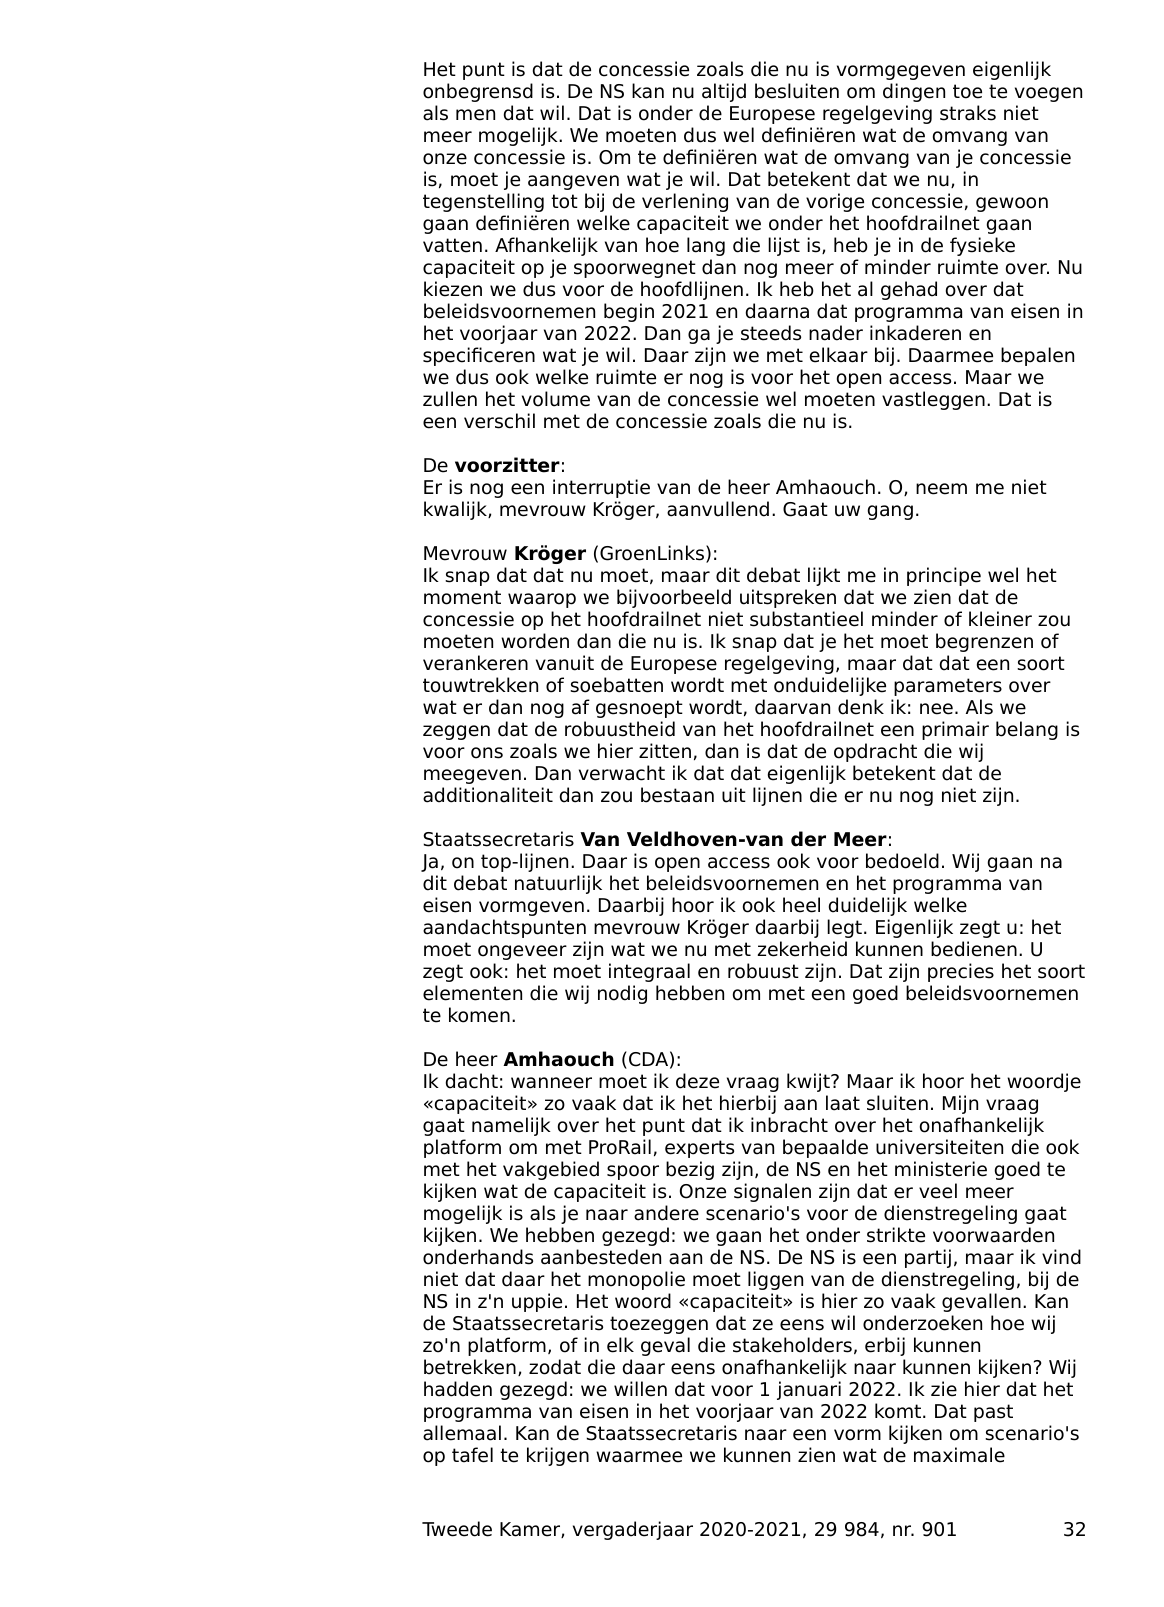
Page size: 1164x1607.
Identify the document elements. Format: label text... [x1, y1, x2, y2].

text Ja, on top-lijnen. Daar is open access ook voor bedoeld. Wij gaan na dit debat natuurlijk het beleidsvoornemen en het programma van eisen vormgeven. Daarbij hoor ik ook heel duidelijk welke aandachtspunten mevrouw Kröger daarbij legt. Eigenlijk zegt u: het moet ongeveer zijn wat we nu met zekerheid kunnen bedienen. U zegt ook: het moet integraal en robuust zijn. Dat zijn precies het soort elementen die wij nodig hebben om met een goed beleidsvoornemen te komen. [422, 851, 1087, 1027]
text Het punt is dat de concessie zoals die nu is vormgegeven eigenlijk onbegrensd is. De NS kan nu altijd besluiten om dingen toe te voegen als men dat wil. Dat is onder de Europese regelgeving straks niet meer mogelijk. We moeten dus wel definiëren wat de omvang van onze concessie is. Om te definiëren wat de omvang van je concessie is, moet je aangeven wat je wil. Dat betekent dat we nu, in tegenstelling tot bij de verlening van de vorige concessie, gewoon gaan definiëren welke capaciteit we onder het hoofdrailnet gaan vatten. Afhankelijk van hoe lang die lijst is, heb je in de fysieke capaciteit op je spoorwegnet dan nog meer of minder ruimte over. Nu kiezen we dus voor de hoofdlijnen. Ik heb het al gehad over dat beleidsvoornemen begin 2021 en daarna dat programma van eisen in het voorjaar van 2022. Dan ga je steeds nader inkaderen en specificeren wat je wil. Daar zijn we met elkaar bij. Daarmee bepalen we dus ook welke ruimte er nog is voor het open access. Maar we zullen het volume van de concessie wel moeten vastleggen. Dat is een verschil met de concessie zoals die nu is. [422, 59, 1087, 433]
text De voorzitter: [422, 455, 1087, 477]
text Mevrouw Kröger (GroenLinks): [422, 543, 1087, 565]
text Staatssecretaris Van Veldhoven-van der Meer: [422, 829, 1087, 851]
text Er is nog een interruptie van de heer Amhaouch. O, neem me niet kwalijk, mevrouw Kröger, aanvullend. Gaat uw gang. [422, 477, 1087, 521]
text De heer Amhaouch (CDA): [422, 1049, 1087, 1071]
text Ik dacht: wanneer moet ik deze vraag kwijt? Maar ik hoor het woordje «capaciteit» zo vaak dat ik het hierbij aan laat sluiten. Mijn vraag gaat namelijk over het punt dat ik inbracht over het onafhankelijk platform om met ProRail, experts van bepaalde universiteiten die ook met het vakgebied spoor bezig zijn, de NS en het ministerie goed te kijken wat de capaciteit is. Onze signalen zijn dat er veel meer mogelijk is als je naar andere scenario's voor de dienstregeling gaat kijken. We hebben gezegd: we gaan het onder strikte voorwaarden onderhands aanbesteden aan de NS. De NS is een partij, maar ik vind niet dat daar het monopolie moet liggen van de dienstregeling, bij de NS in z'n uppie. Het woord «capaciteit» is hier zo vaak gevallen. Kan de Staatssecretaris toezeggen dat ze eens wil onderzoeken hoe wij zo'n platform, of in elk geval die stakeholders, erbij kunnen betrekken, zodat die daar eens onafhankelijk naar kunnen kijken? Wij hadden gezegd: we willen dat voor 1 januari 2022. Ik zie hier dat het programma van eisen in het voorjaar van 2022 komt. Dat past allemaal. Kan de Staatssecretaris naar een vorm kijken om scenario's op tafel te krijgen waarmee we kunnen zien wat de maximale [422, 1071, 1087, 1467]
text Ik snap dat dat nu moet, maar dit debat lijkt me in principe wel het moment waarop we bijvoorbeeld uitspreken dat we zien dat de concessie op het hoofdrailnet niet substantieel minder of kleiner zou moeten worden dan die nu is. Ik snap dat je het moet begrenzen of verankeren vanuit de Europese regelgeving, maar dat dat een soort touwtrekken of soebatten wordt met onduidelijke parameters over wat er dan nog af gesnoept wordt, daarvan denk ik: nee. Als we zeggen dat de robuustheid van het hoofdrailnet een primair belang is voor ons zoals we hier zitten, dan is dat de opdracht die wij meegeven. Dan verwacht ik dat dat eigenlijk betekent dat de additionaliteit dan zou bestaan uit lijnen die er nu nog niet zijn. [422, 565, 1087, 807]
